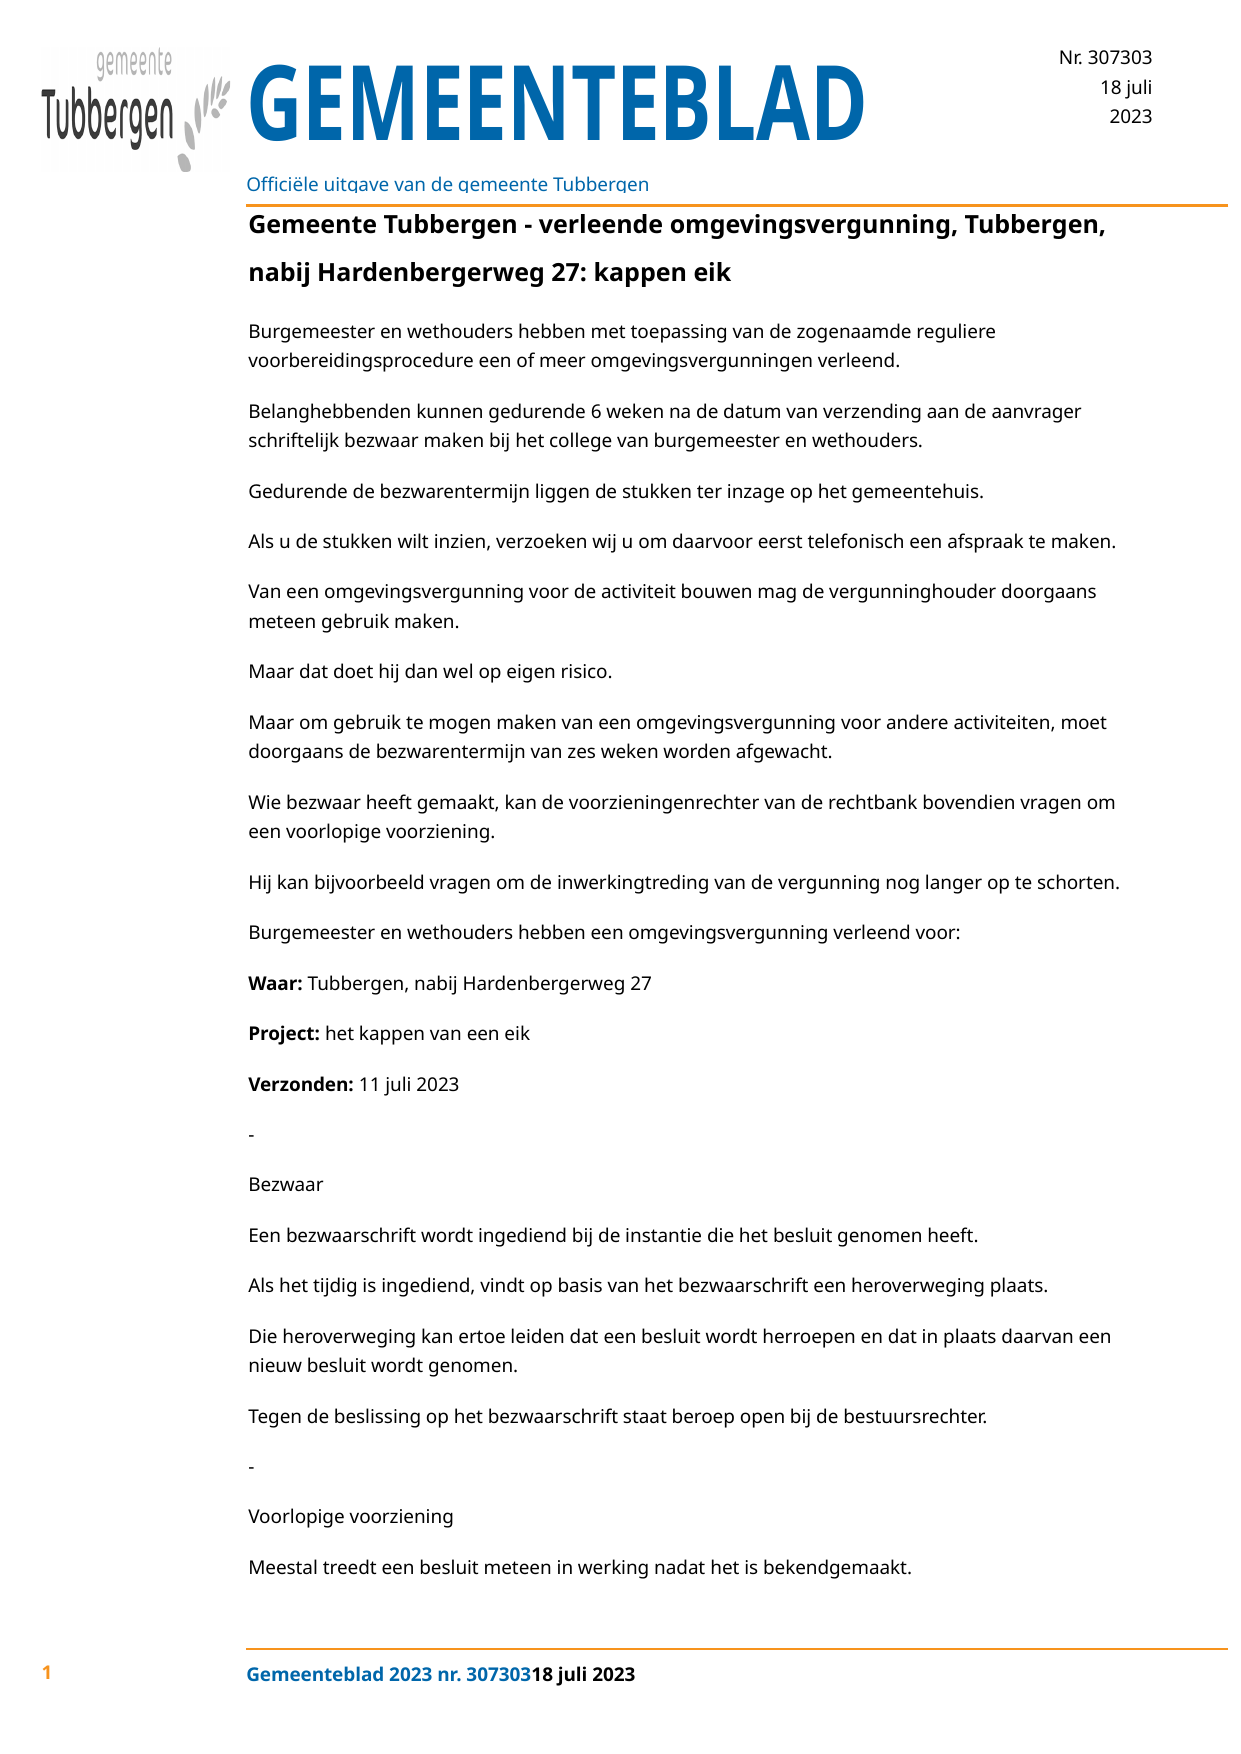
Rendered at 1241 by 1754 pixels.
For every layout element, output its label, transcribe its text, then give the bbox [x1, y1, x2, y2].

text Als het tijdig is ingediend, vindt op basis van het bezwaarschrift een heroverweging plaats. [248, 1272, 1152, 1298]
picture [41, 47, 231, 172]
text Wie bezwaar heeft gemaakt, kan de voorzieningenrechter van de rechtbank bovendien vragen om een voorlopige voorziening. [248, 789, 1152, 844]
text Project: het kappen van een eik [248, 1020, 1152, 1046]
text Een bezwaarschrift wordt ingediend bij de instantie die het besluit genomen heeft. [248, 1222, 1152, 1248]
text Verzonden: 11 juli 2023 [248, 1071, 1152, 1097]
text Als u de stukken wilt inzien, verzoeken wij u om daarvoor eerst telefonisch een afspraak te maken. [248, 528, 1152, 554]
text Waar: Tubbergen, nabij Hardenbergerweg 27 [248, 970, 1152, 996]
text Van een omgevingsvergunning voor de activiteit bouwen mag de vergunninghouder doorgaans meteen gebruik maken. [248, 579, 1152, 634]
text - [248, 1121, 1152, 1147]
text - [248, 1453, 1152, 1479]
text Voorlopige voorziening [248, 1504, 1152, 1529]
text Belanghebbenden kunnen gedurende 6 weken na de datum van verzending aan de aanvrager schriftelijk bezwaar maken bij het college van burgemeester en wethouders. [248, 398, 1152, 453]
text Meestal treedt een besluit meteen in werking nadat het is bekendgemaakt. [248, 1554, 1152, 1580]
text Die heroverweging kan ertoe leiden dat een besluit wordt herroepen en dat in plaats daarvan een nieuw besluit wordt genomen. [248, 1323, 1152, 1378]
text Tegen de beslissing op het bezwaarschrift staat beroep open bij de bestuursrechter. [248, 1403, 1152, 1429]
text Burgemeester en wethouders hebben een omgevingsvergunning verleend voor: [248, 919, 1152, 945]
text Gedurende de bezwarentermijn liggen de stukken ter inzage op het gemeentehuis. [248, 478, 1152, 504]
text Hij kan bijvoorbeeld vragen om de inwerkingtreding van de vergunning nog langer op te schorten. [248, 869, 1152, 895]
text Burgemeester en wethouders hebben met toepassing van de zogenaamde reguliere voorbereidingsprocedure een of meer omgevingsvergunningen verleend. [248, 318, 1152, 373]
text Gemeente Tubbergen - verleende omgevingsvergunning, Tubbergen, nabij Hardenbergerweg 27: kappen eik [248, 207, 1152, 288]
text Maar om gebruik te mogen maken van een omgevingsvergunning voor andere activiteiten, moet doorgaans de bezwarentermijn van zes weken worden afgewacht. [248, 709, 1152, 764]
text Bezwaar [248, 1172, 1152, 1197]
text Maar dat doet hij dan wel op eigen risico. [248, 659, 1152, 684]
